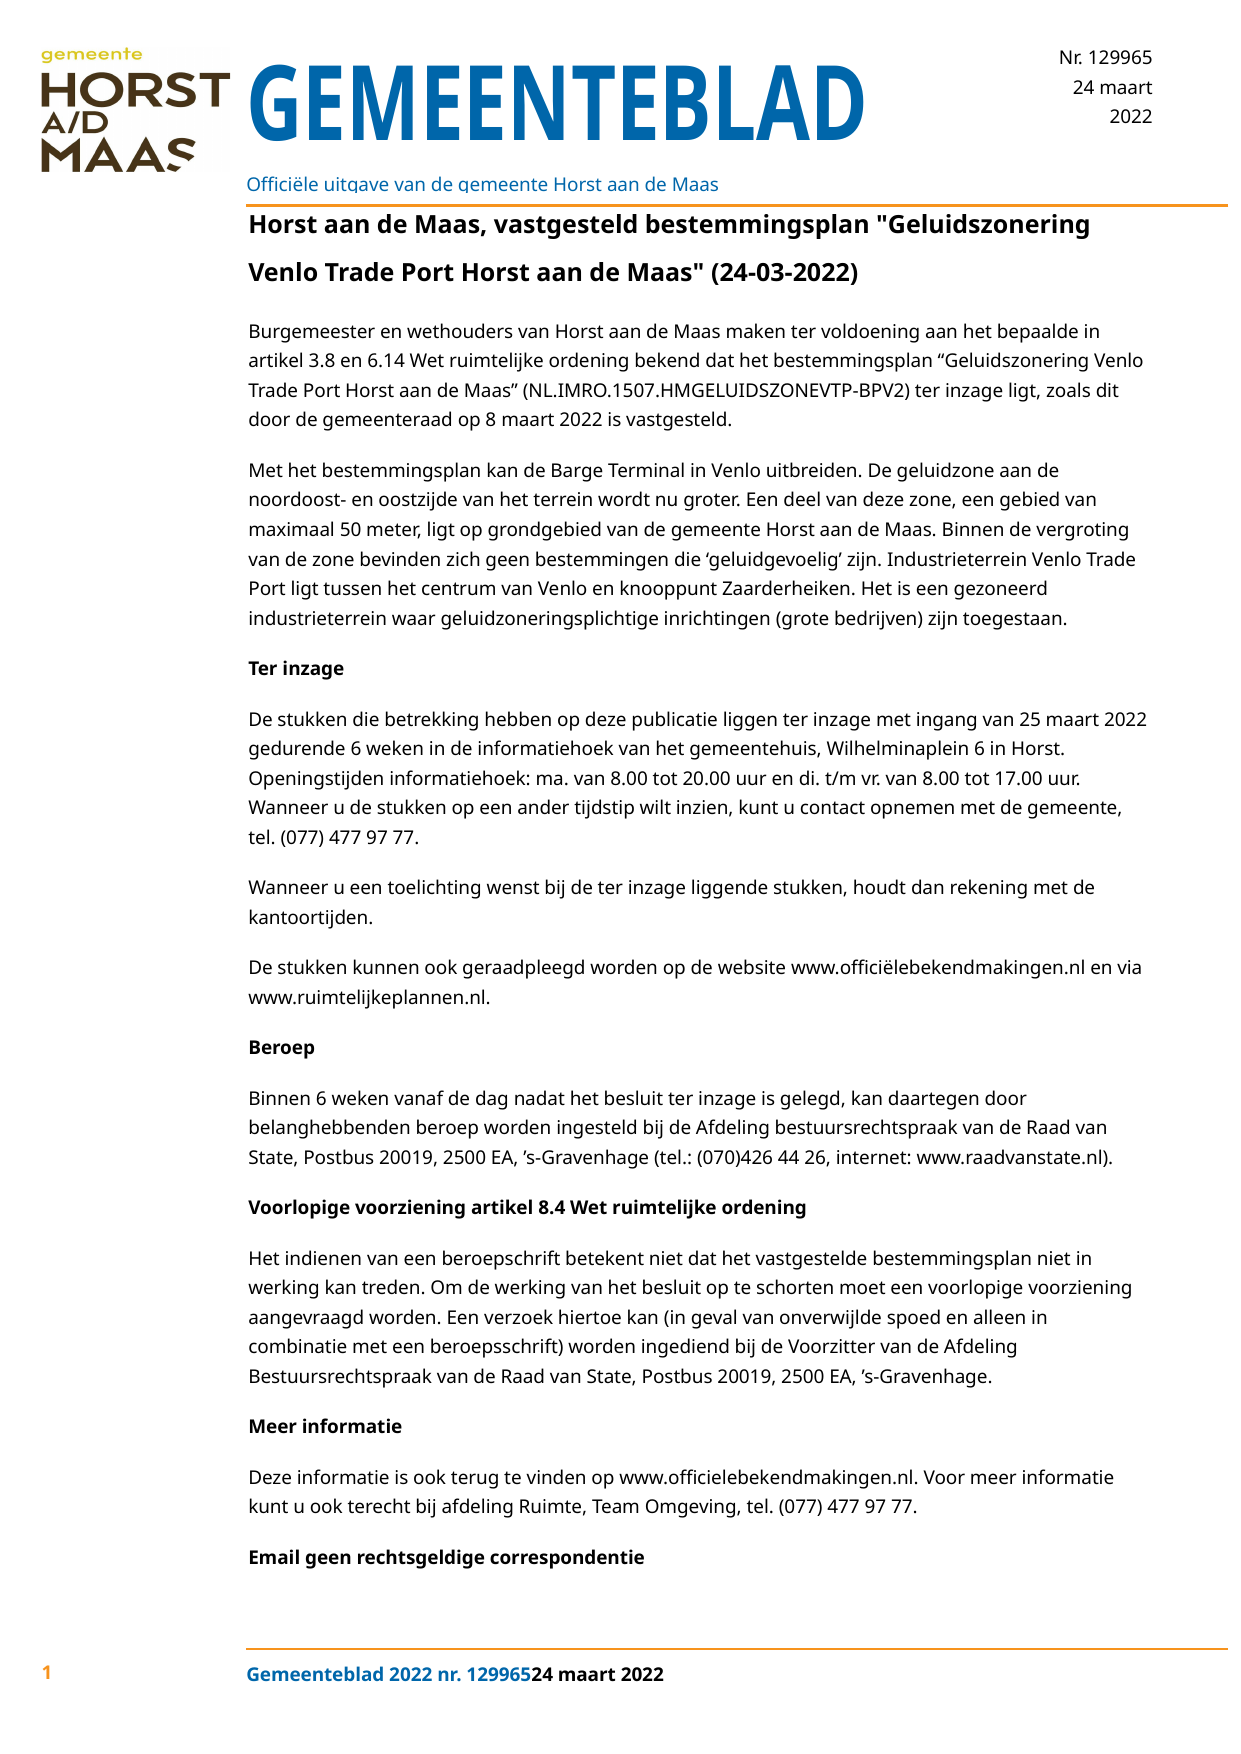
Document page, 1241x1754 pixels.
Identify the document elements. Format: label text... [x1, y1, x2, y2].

text Burgemeester en wethouders van Horst aan de Maas maken ter voldoening aan het bepaalde in artikel 3.8 en 6.14 Wet ruimtelijke ordening bekend dat het bestemmingsplan “Geluidszonering Venlo Trade Port Horst aan de Maas” (NL.IMRO.1507.HMGELUIDSZONEVTP-BPV2) ter inzage ligt, zoals dit door de gemeenteraad op 8 maart 2022 is vastgesteld. [248, 318, 1152, 432]
text Beroep [248, 1034, 1152, 1060]
text Voorlopige voorziening artikel 8.4 Wet ruimtelijke ordening [248, 1194, 1152, 1220]
text Wanneer u een toelichting wenst bij de ter inzage liggende stukken, houdt dan rekening met de kantoortijden. [248, 874, 1152, 930]
text Het indienen van een beroepschrift betekent niet dat het vastgestelde bestemmingsplan niet in werking kan treden. Om de werking van het besluit op te schorten moet een voorlopige voorziening aangevraagd worden. Een verzoek hiertoe kan (in geval van onverwijlde spoed en alleen in combinatie met een beroepsschrift) worden ingediend bij de Voorzitter van de Afdeling Bestuursrechtspraak van de Raad van State, Postbus 20019, 2500 EA, ’s-Gravenhage. [248, 1245, 1152, 1389]
text Ter inzage [248, 655, 1152, 681]
text Binnen 6 weken vanaf de dag nadat het besluit ter inzage is gelegd, kan daartegen door belanghebbenden beroep worden ingesteld bij de Afdeling bestuursrechtspraak van de Raad van State, Postbus 20019, 2500 EA, ’s-Gravenhage (tel.: (070)426 44 26, internet: www.raadvanstate.nl). [248, 1085, 1152, 1170]
text De stukken die betrekking hebben op deze publicatie liggen ter inzage met ingang van 25 maart 2022 gedurende 6 weken in de informatiehoek van het gemeentehuis, Wilhelminaplein 6 in Horst. Openingstijden informatiehoek: ma. van 8.00 tot 20.00 uur en di. t/m vr. van 8.00 tot 17.00 uur. Wanneer u de stukken op een ander tijdstip wilt inzien, kunt u contact opnemen met de gemeente, tel. (077) 477 97 77. [248, 706, 1152, 850]
text De stukken kunnen ook geraadpleegd worden op de website www.officiëlebekendmakingen.nl en via www.ruimtelijkeplannen.nl. [248, 954, 1152, 1010]
text Deze informatie is ook terug te vinden op www.officielebekendmakingen.nl. Voor meer informatie kunt u ook terecht bij afdeling Ruimte, Team Omgeving, tel. (077) 477 97 77. [248, 1464, 1152, 1519]
text Email geen rechtsgeldige correspondentie [248, 1544, 1152, 1570]
text Horst aan de Maas, vastgesteld bestemmingsplan "Geluidszonering Venlo Trade Port Horst aan de Maas" (24-03-2022) [248, 207, 1152, 288]
text Met het bestemmingsplan kan de Barge Terminal in Venlo uitbreiden. De geluidzone aan de noordoost- en oostzijde van het terrein wordt nu groter. Een deel van deze zone, een gebied van maximaal 50 meter, ligt op grondgebied van de gemeente Horst aan de Maas. Binnen de vergroting van de zone bevinden zich geen bestemmingen die ‘geluidgevoelig’ zijn. Industrieterrein Venlo Trade Port ligt tussen het centrum van Venlo en knooppunt Zaarderheiken. Het is een gezoneerd industrieterrein waar geluidzoneringsplichtige inrichtingen (grote bedrijven) zijn toegestaan. [248, 457, 1152, 631]
text Meer informatie [248, 1414, 1152, 1439]
picture [41, 47, 231, 172]
